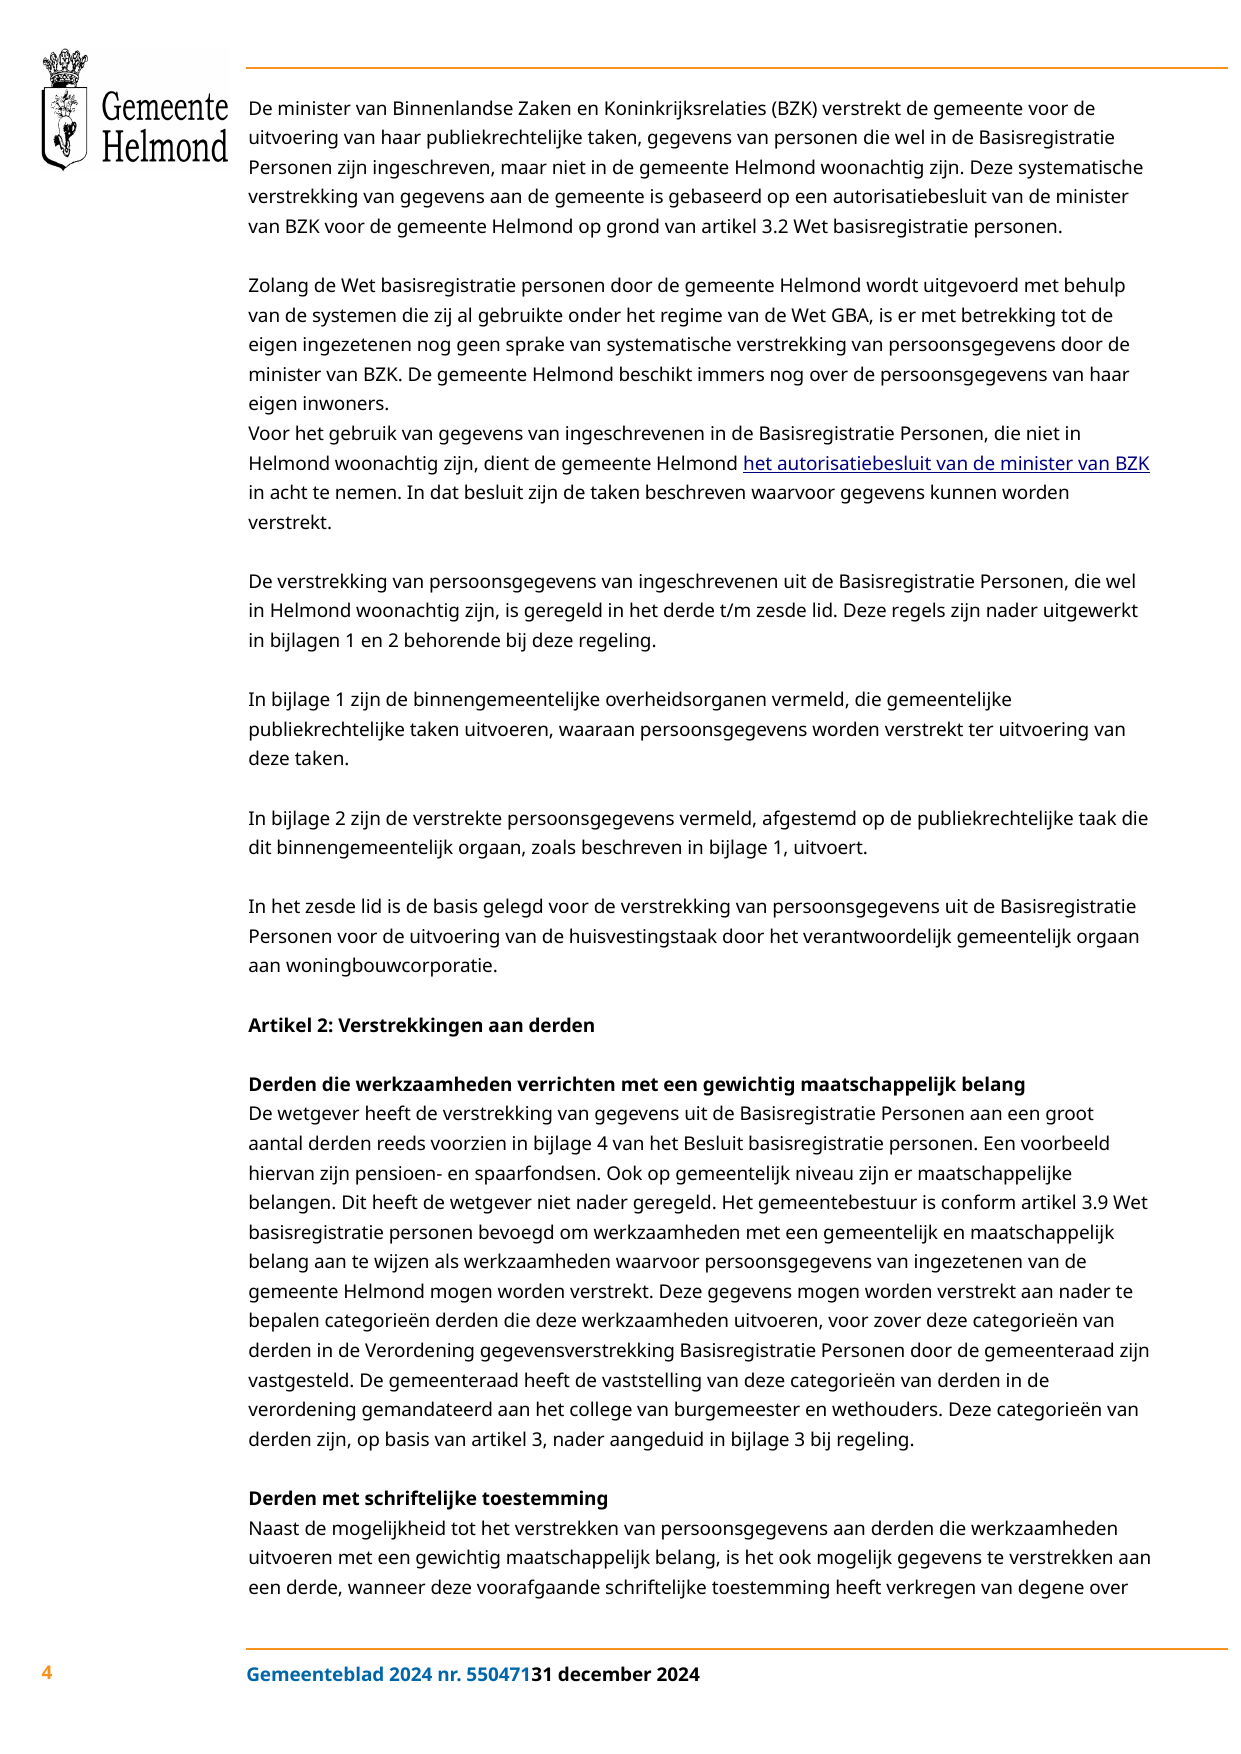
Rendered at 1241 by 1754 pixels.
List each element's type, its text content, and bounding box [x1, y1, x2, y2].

text Naast de mogelijkheid tot het verstrekken van persoonsgegevens aan derden die werkzaamheden uitvoeren met een gewichtig maatschappelijk belang, is het ook mogelijk gegevens te verstrekken aan een derde, wanneer deze voorafgaande schriftelijke toestemming heeft verkregen van degene over [248, 1515, 1152, 1600]
text In het zesde lid is de basis gelegd voor de verstrekking van persoonsgegevens uit de Basisregistratie Personen voor de uitvoering van de huisvestingstaak door het verantwoordelijk gemeentelijk orgaan aan woningbouwcorporatie. [248, 893, 1152, 978]
text De wetgever heeft de verstrekking van gegevens uit de Basisregistratie Personen aan een groot aantal derden reeds voorzien in bijlage 4 van het Besluit basisregistratie personen. Een voorbeeld hiervan zijn pensioen- en spaarfondsen. Ook op gemeentelijk niveau zijn er maatschappelijke belangen. Dit heeft de wetgever niet nader geregeld. Het gemeentebestuur is conform artikel 3.9 Wet basisregistratie personen bevoegd om werkzaamheden met een gemeentelijk en maatschappelijk belang aan te wijzen als werkzaamheden waarvoor persoonsgegevens van ingezetenen van de gemeente Helmond mogen worden verstrekt. Deze gegevens mogen worden verstrekt aan nader te bepalen categorieën derden die deze werkzaamheden uitvoeren, voor zover deze categorieën van derden in de Verordening gegevensverstrekking Basisregistratie Personen door de gemeenteraad zijn vastgesteld. De gemeenteraad heeft de vaststelling van deze categorieën van derden in de verordening gemandateerd aan het college van burgemeester en wethouders. Deze categorieën van derden zijn, op basis van artikel 3, nader aangeduid in bijlage 3 bij regeling. [248, 1101, 1152, 1452]
text Derden met schriftelijke toestemming [248, 1485, 1152, 1511]
text Voor het gebruik van gegevens van ingeschrevenen in de Basisregistratie Personen, die niet in Helmond woonachtig zijn, dient de gemeente Helmond het autorisatiebesluit van de minister van BZK in acht te nemen. In dat besluit zijn de taken beschreven waarvoor gegevens kunnen worden verstrekt. [248, 420, 1152, 535]
text In bijlage 1 zijn de binnengemeentelijke overheidsorganen vermeld, die gemeentelijke publiekrechtelijke taken uitvoeren, waaraan persoonsgegevens worden verstrekt ter uitvoering van deze taken. [248, 686, 1152, 771]
picture [41, 47, 231, 172]
text In bijlage 2 zijn de verstrekte persoonsgegevens vermeld, afgestemd op de publiekrechtelijke taak die dit binnengemeentelijk orgaan, zoals beschreven in bijlage 1, uitvoert. [248, 805, 1152, 860]
text Derden die werkzaamheden verrichten met een gewichtig maatschappelijk belang [248, 1071, 1152, 1097]
text De minister van Binnenlandse Zaken en Koninkrijksrelaties (BZK) verstrekt de gemeente voor de uitvoering van haar publiekrechtelijke taken, gegevens van personen die wel in de Basisregistratie Personen zijn ingeschreven, maar niet in de gemeente Helmond woonachtig zijn. Deze systematische verstrekking van gegevens aan de gemeente is gebaseerd op een autorisatiebesluit van de minister van BZK voor de gemeente Helmond op grond van artikel 3.2 Wet basisregistratie personen. [248, 95, 1152, 239]
text Artikel 2: Verstrekkingen aan derden [248, 1012, 1152, 1038]
text De verstrekking van persoonsgegevens van ingeschrevenen uit de Basisregistratie Personen, die wel in Helmond woonachtig zijn, is geregeld in het derde t/m zesde lid. Deze regels zijn nader uitgewerkt in bijlagen 1 en 2 behorende bij deze regeling. [248, 568, 1152, 653]
text Zolang de Wet basisregistratie personen door de gemeente Helmond wordt uitgevoerd met behulp van de systemen die zij al gebruikte onder het regime van de Wet GBA, is er met betrekking tot de eigen ingezetenen nog geen sprake van systematische verstrekking van persoonsgegevens door de minister van BZK. De gemeente Helmond beschikt immers nog over de persoonsgegevens van haar eigen inwoners. [248, 272, 1152, 416]
